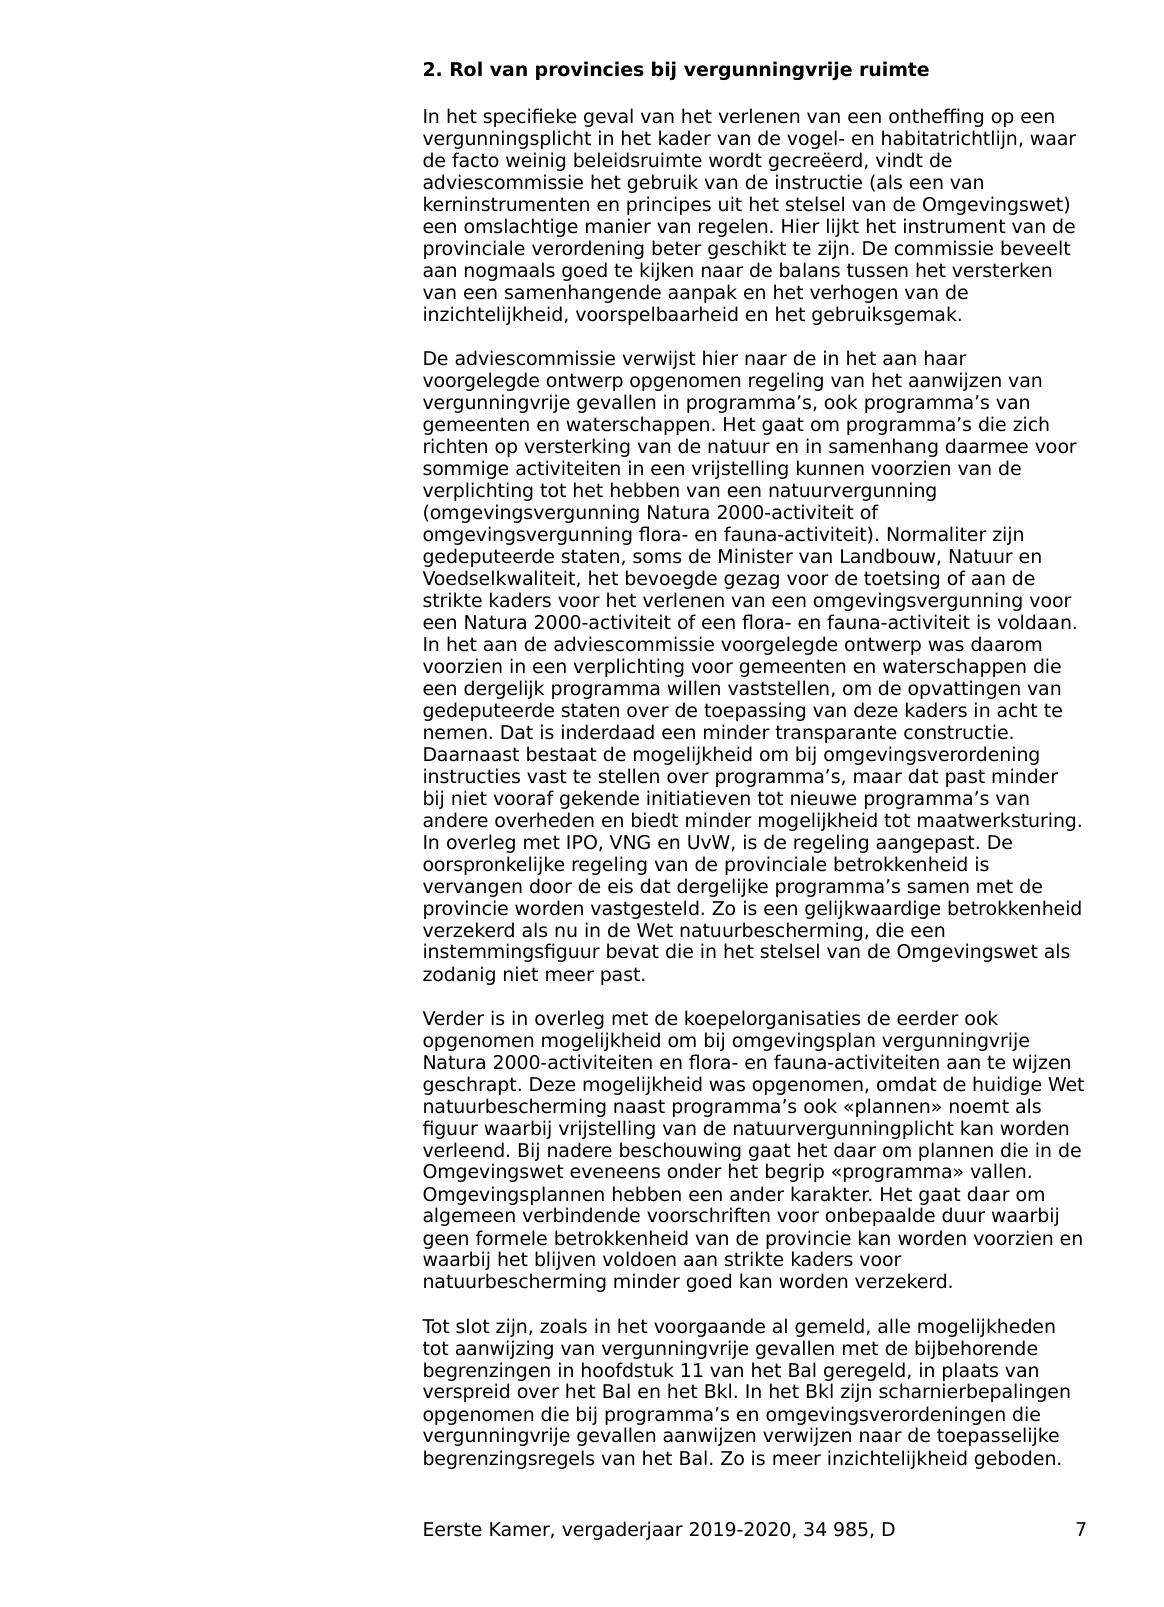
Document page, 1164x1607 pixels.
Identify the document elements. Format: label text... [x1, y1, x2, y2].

text De adviescommissie verwijst hier naar de in het aan haar voorgelegde ontwerp opgenomen regeling van het aanwijzen van vergunningvrije gevallen in programma’s, ook programma’s van gemeenten en waterschappen. Het gaat om programma’s die zich richten op versterking van de natuur en in samenhang daarmee voor sommige activiteiten in een vrijstelling kunnen voorzien van de verplichting tot het hebben van een natuurvergunning (omgevingsvergunning Natura 2000-activiteit of omgevingsvergunning flora- en fauna-activiteit). Normaliter zijn gedeputeerde staten, soms de Minister van Landbouw, Natuur en Voedselkwaliteit, het bevoegde gezag voor de toetsing of aan de strikte kaders voor het verlenen van een omgevingsvergunning voor een Natura 2000-activiteit of een flora- en fauna-activiteit is voldaan. In het aan de adviescommissie voorgelegde ontwerp was daarom voorzien in een verplichting voor gemeenten en waterschappen die een dergelijk programma willen vaststellen, om de opvattingen van gedeputeerde staten over de toepassing van deze kaders in acht te nemen. Dat is inderdaad een minder transparante constructie. Daarnaast bestaat de mogelijkheid om bij omgevingsverordening instructies vast te stellen over programma’s, maar dat past minder bij niet vooraf gekende initiatieven tot nieuwe programma’s van andere overheden en biedt minder mogelijkheid tot maatwerksturing. In overleg met IPO, VNG en UvW, is de regeling aangepast. De oorspronkelijke regeling van de provinciale betrokkenheid is vervangen door de eis dat dergelijke programma’s samen met de provincie worden vastgesteld. Zo is een gelijkwaardige betrokkenheid verzekerd als nu in de Wet natuurbescherming, die een instemmingsfiguur bevat die in het stelsel van de Omgevingswet als zodanig niet meer past. [422, 348, 1087, 985]
text Verder is in overleg met de koepelorganisaties de eerder ook opgenomen mogelijkheid om bij omgevingsplan vergunningvrije Natura 2000-activiteiten en flora- en fauna-activiteiten aan te wijzen geschrapt. Deze mogelijkheid was opgenomen, omdat de huidige Wet natuurbescherming naast programma’s ook «plannen» noemt als figuur waarbij vrijstelling van de natuurvergunningplicht kan worden verleend. Bij nadere beschouwing gaat het daar om plannen die in de Omgevingswet eveneens onder het begrip «programma» vallen. Omgevingsplannen hebben een ander karakter. Het gaat daar om algemeen verbindende voorschriften voor onbepaalde duur waarbij geen formele betrokkenheid van de provincie kan worden voorzien en waarbij het blijven voldoen aan strikte kaders voor natuurbescherming minder goed kan worden verzekerd. [422, 1008, 1087, 1293]
subtitle 2. Rol van provincies bij vergunningvrije ruimte [422, 59, 1087, 81]
text In het specifieke geval van het verlenen van een ontheffing op een vergunningsplicht in het kader van de vogel- en habitatrichtlijn, waar de facto weinig beleidsruimte wordt gecreëerd, vindt de adviescommissie het gebruik van de instructie (als een van kerninstrumenten en principes uit het stelsel van de Omgevingswet) een omslachtige manier van regelen. Hier lijkt het instrument van de provinciale verordening beter geschikt te zijn. De commissie beveelt aan nogmaals goed te kijken naar de balans tussen het versterken van een samenhangende aanpak en het verhogen van de inzichtelijkheid, voorspelbaarheid en het gebruiksgemak. [422, 106, 1087, 326]
text Tot slot zijn, zoals in het voorgaande al gemeld, alle mogelijkheden tot aanwijzing van vergunningvrije gevallen met de bijbehorende begrenzingen in hoofdstuk 11 van het Bal geregeld, in plaats van verspreid over het Bal en het Bkl. In het Bkl zijn scharnierbepalingen opgenomen die bij programma’s en omgevingsverordeningen die vergunningvrije gevallen aanwijzen verwijzen naar de toepasselijke begrenzingsregels van het Bal. Zo is meer inzichtelijkheid geboden. [422, 1316, 1087, 1469]
